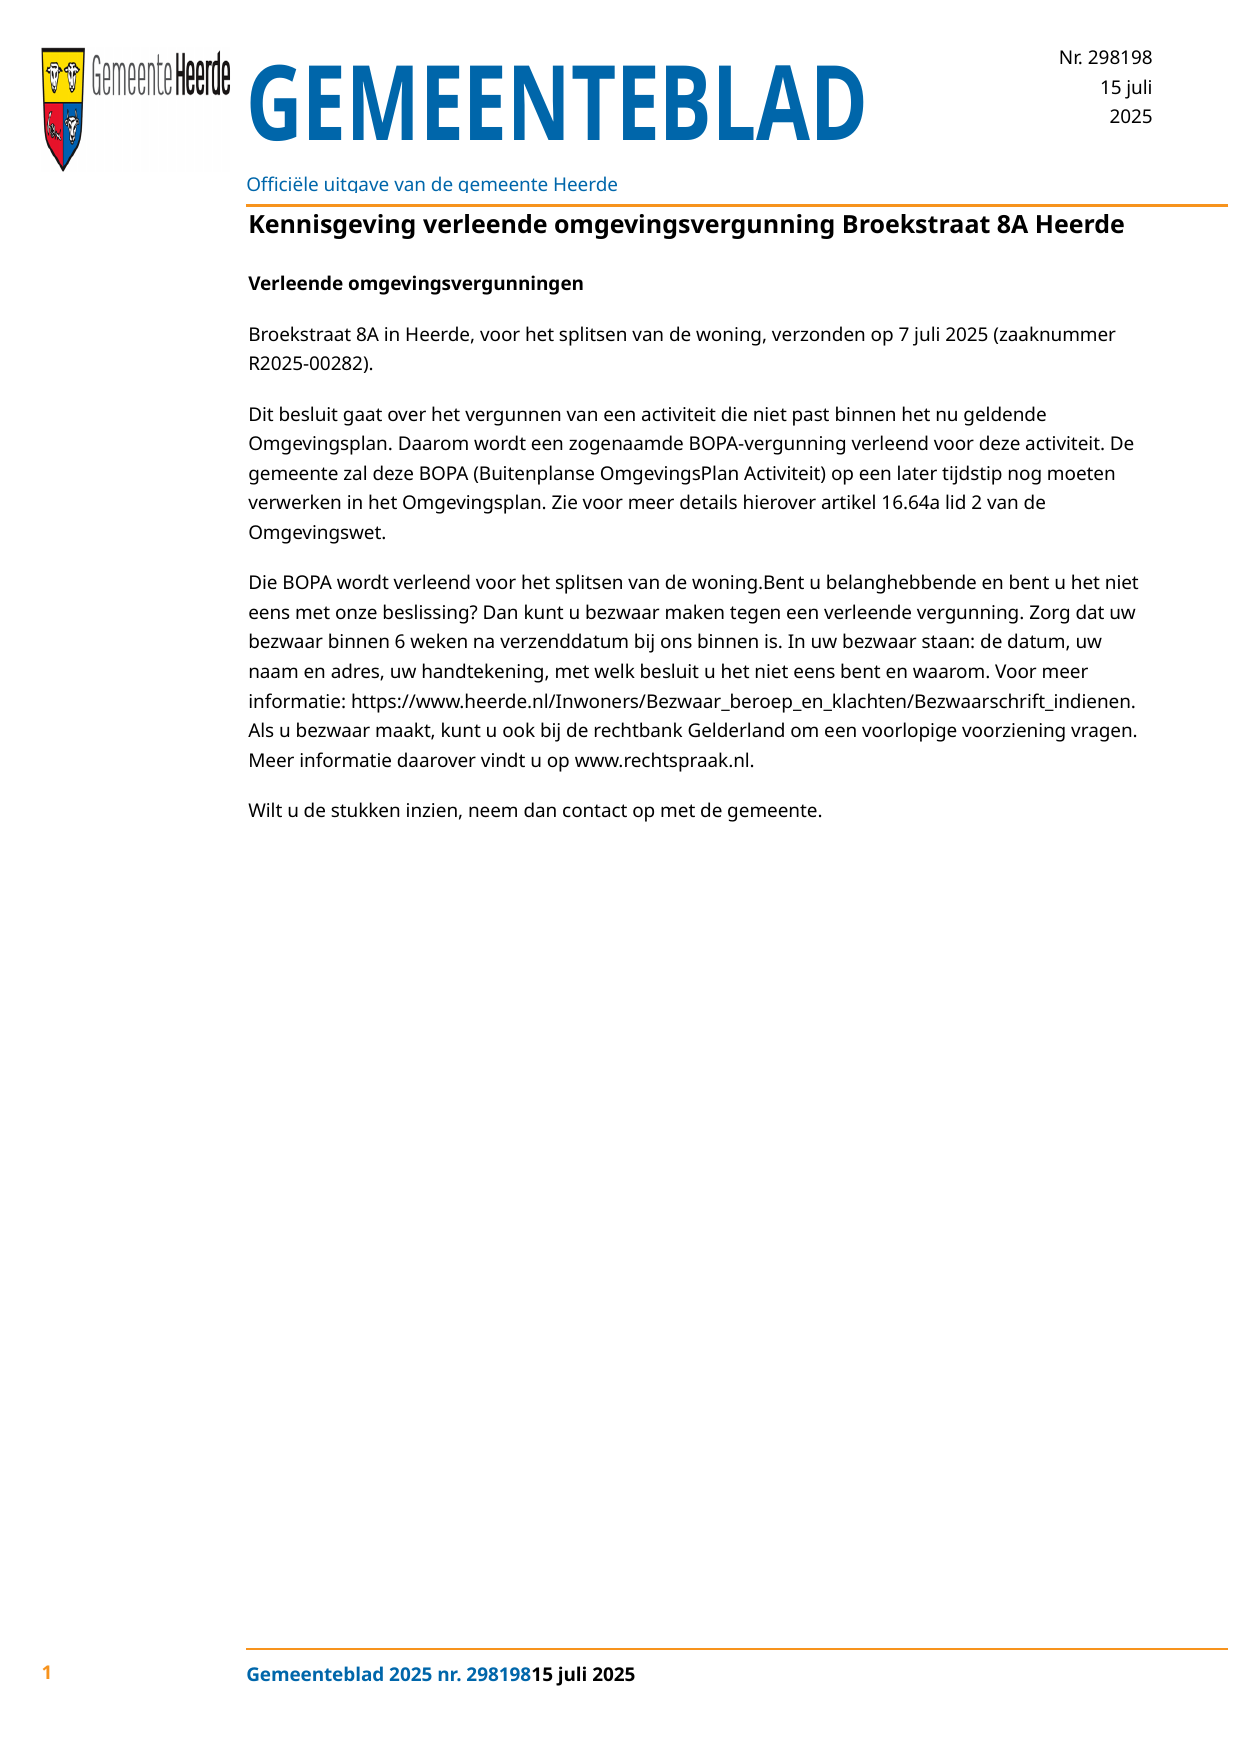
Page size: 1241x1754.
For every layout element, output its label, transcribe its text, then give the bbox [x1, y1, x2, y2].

text Die BOPA wordt verleend voor het splitsen van de woning.Bent u belanghebbende en bent u het niet eens met onze beslissing? Dan kunt u bezwaar maken tegen een verleende vergunning. Zorg dat uw bezwaar binnen 6 weken na verzenddatum bij ons binnen is. In uw bezwaar staan: de datum, uw naam en adres, uw handtekening, met welk besluit u het niet eens bent en waarom. Voor meer informatie: https://www.heerde.nl/Inwoners/Bezwaar_beroep_en_klachten/Bezwaarschrift_indienen. Als u bezwaar maakt, kunt u ook bij de rechtbank Gelderland om een voorlopige voorziening vragen. Meer informatie daarover vindt u op www.rechtspraak.nl. [248, 569, 1152, 773]
picture [41, 47, 231, 172]
text Dit besluit gaat over het vergunnen van een activiteit die niet past binnen het nu geldende Omgevingsplan. Daarom wordt een zogenaamde BOPA-vergunning verleend voor deze activiteit. De gemeente zal deze BOPA (Buitenplanse OmgevingsPlan Activiteit) op een later tijdstip nog moeten verwerken in het Omgevingsplan. Zie voor meer details hierover artikel 16.64a lid 2 van de Omgevingswet. [248, 401, 1152, 545]
text Kennisgeving verleende omgevingsvergunning Broekstraat 8A Heerde [248, 207, 1152, 241]
text Broekstraat 8A in Heerde, voor het splitsen van de woning, verzonden op 7 juli 2025 (zaaknummer R2025-00282). [248, 321, 1152, 376]
text Verleende omgevingsvergunningen [248, 270, 1152, 296]
text Wilt u de stukken inzien, neem dan contact op met de gemeente. [248, 797, 1152, 823]
